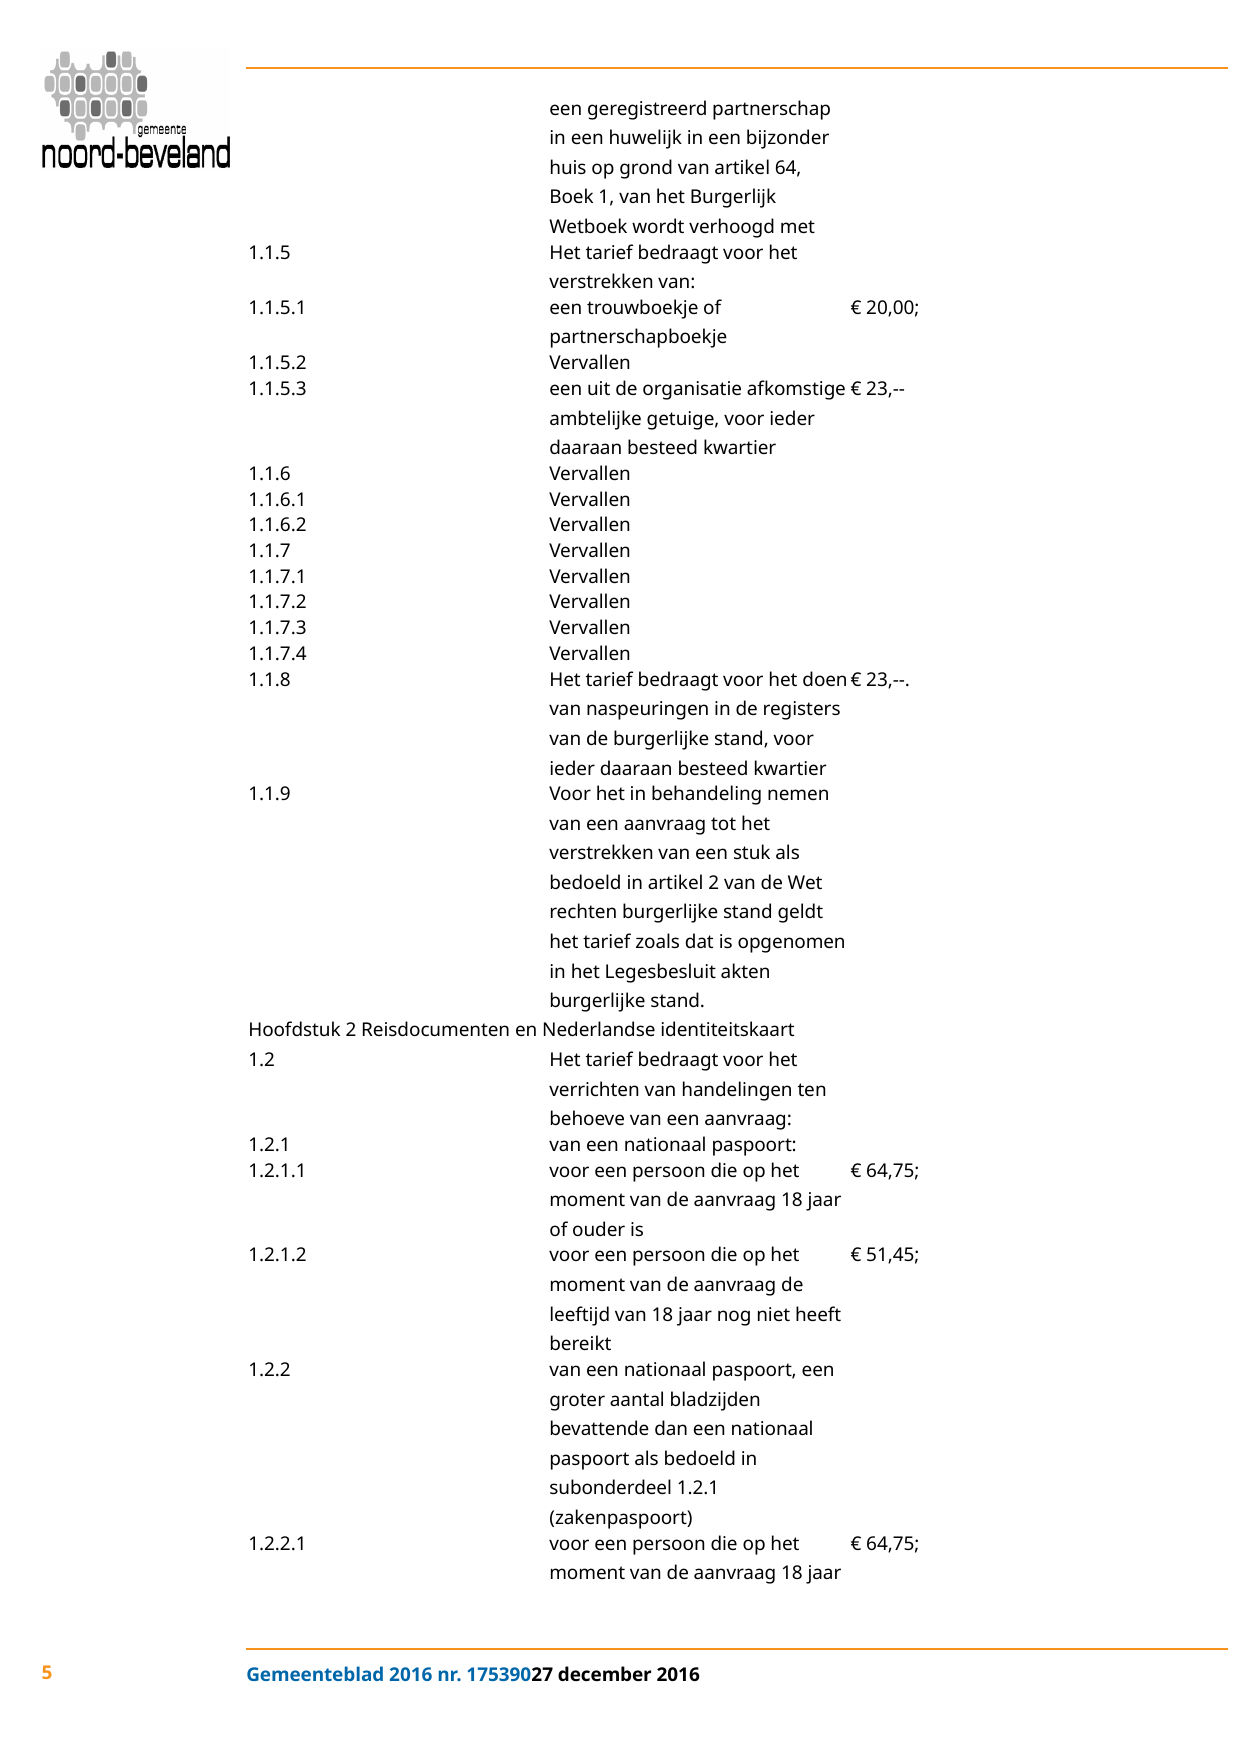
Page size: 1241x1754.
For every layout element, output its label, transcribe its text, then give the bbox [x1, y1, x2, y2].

table_cell een uit de organisatie afkomstige ambtelijke getuige, voor ieder daaraan besteed kwartier [549, 375, 850, 460]
table_header Het tarief bedraagt voor het verrichten van handelingen ten behoeve van een aanvraag: [549, 1046, 850, 1131]
table_cell Voor het in behandeling nemen van een aanvraag tot het verstrekken van een stuk als bedoeld in artikel 2 van de Wet rechten burgerlijke stand geldt het tarief zoals dat is opgenomen in het Legesbesluit akten burgerlijke stand. [549, 780, 850, 1013]
table_cell € 20,00; [850, 294, 1152, 349]
table_cell Vervallen [549, 615, 850, 640]
table_cell 1.1.6.2 [248, 512, 549, 537]
table_cell van een nationaal paspoort, een groter aantal bladzijden bevattende dan een nationaal paspoort als bedoeld in subonderdeel 1.2.1 (zakenpaspoort) [549, 1356, 850, 1530]
table_cell Vervallen [549, 350, 850, 375]
table_cell [850, 1356, 1152, 1530]
table_cell 1.2.2.1 [248, 1530, 549, 1585]
table_cell 1.1.5.1 [248, 294, 549, 349]
table_cell Vervallen [549, 512, 850, 537]
table_cell Vervallen [549, 537, 850, 563]
table_cell 1.1.7.1 [248, 563, 549, 589]
table_cell 1.1.6 [248, 460, 549, 486]
table_cell [850, 780, 1152, 1013]
table_cell Vervallen [549, 460, 850, 486]
table_cell € 64,75; [850, 1530, 1152, 1585]
table_cell 1.1.5.2 [248, 350, 549, 375]
table_cell 1.2.1.2 [248, 1242, 549, 1356]
table_cell van een nationaal paspoort: [549, 1131, 850, 1157]
table_cell Het tarief bedraagt voor het doen van naspeuringen in de registers van de burgerlijke stand, voor ieder daaraan besteed kwartier [549, 666, 850, 780]
table_cell een geregistreerd partnerschap in een huwelijk in een bijzonder huis op grond van artikel 64, Boek 1, van het Burgerlijk Wetboek wordt verhoogd met [549, 95, 850, 239]
table_cell [850, 512, 1152, 537]
table_cell [850, 615, 1152, 640]
table_cell [850, 537, 1152, 563]
table_cell een trouwboekje of partnerschapboekje [549, 294, 850, 349]
table_cell 1.1.7.3 [248, 615, 549, 640]
table_cell Vervallen [549, 640, 850, 666]
table_cell 1.1.5.3 [248, 375, 549, 460]
table_cell [248, 95, 549, 239]
table_cell Vervallen [549, 563, 850, 589]
table_cell [850, 486, 1152, 512]
table_header [850, 1046, 1152, 1131]
table_cell 1.1.8 [248, 666, 549, 780]
table_cell 1.2.1 [248, 1131, 549, 1157]
table_cell [850, 460, 1152, 486]
table_cell € 23,--. [850, 666, 1152, 780]
table_cell voor een persoon die op het moment van de aanvraag 18 jaar [549, 1530, 850, 1585]
picture [41, 47, 231, 172]
table_cell [850, 239, 1152, 294]
table_cell voor een persoon die op het moment van de aanvraag 18 jaar of ouder is [549, 1157, 850, 1242]
table_cell [850, 589, 1152, 614]
table_cell 1.1.5 [248, 239, 549, 294]
table_header 1.2 [248, 1046, 549, 1131]
table_cell 1.2.2 [248, 1356, 549, 1530]
table_cell [850, 350, 1152, 375]
table_cell Het tarief bedraagt voor het verstrekken van: [549, 239, 850, 294]
table_cell 1.1.7 [248, 537, 549, 563]
table_cell [850, 1131, 1152, 1157]
text Hoofdstuk 2 Reisdocumenten en Nederlandse identiteitskaart [248, 1016, 1152, 1042]
table_cell 1.1.7.2 [248, 589, 549, 614]
table_cell [850, 640, 1152, 666]
table_cell 1.2.1.1 [248, 1157, 549, 1242]
table_cell 1.1.9 [248, 780, 549, 1013]
table_cell [850, 95, 1152, 239]
table_cell 1.1.6.1 [248, 486, 549, 512]
table_cell € 51,45; [850, 1242, 1152, 1356]
table_cell € 64,75; [850, 1157, 1152, 1242]
table_cell Vervallen [549, 589, 850, 614]
table_cell [850, 563, 1152, 589]
table_cell € 23,-- [850, 375, 1152, 460]
table_cell voor een persoon die op het moment van de aanvraag de leeftijd van 18 jaar nog niet heeft bereikt [549, 1242, 850, 1356]
table_cell Vervallen [549, 486, 850, 512]
table_cell 1.1.7.4 [248, 640, 549, 666]
